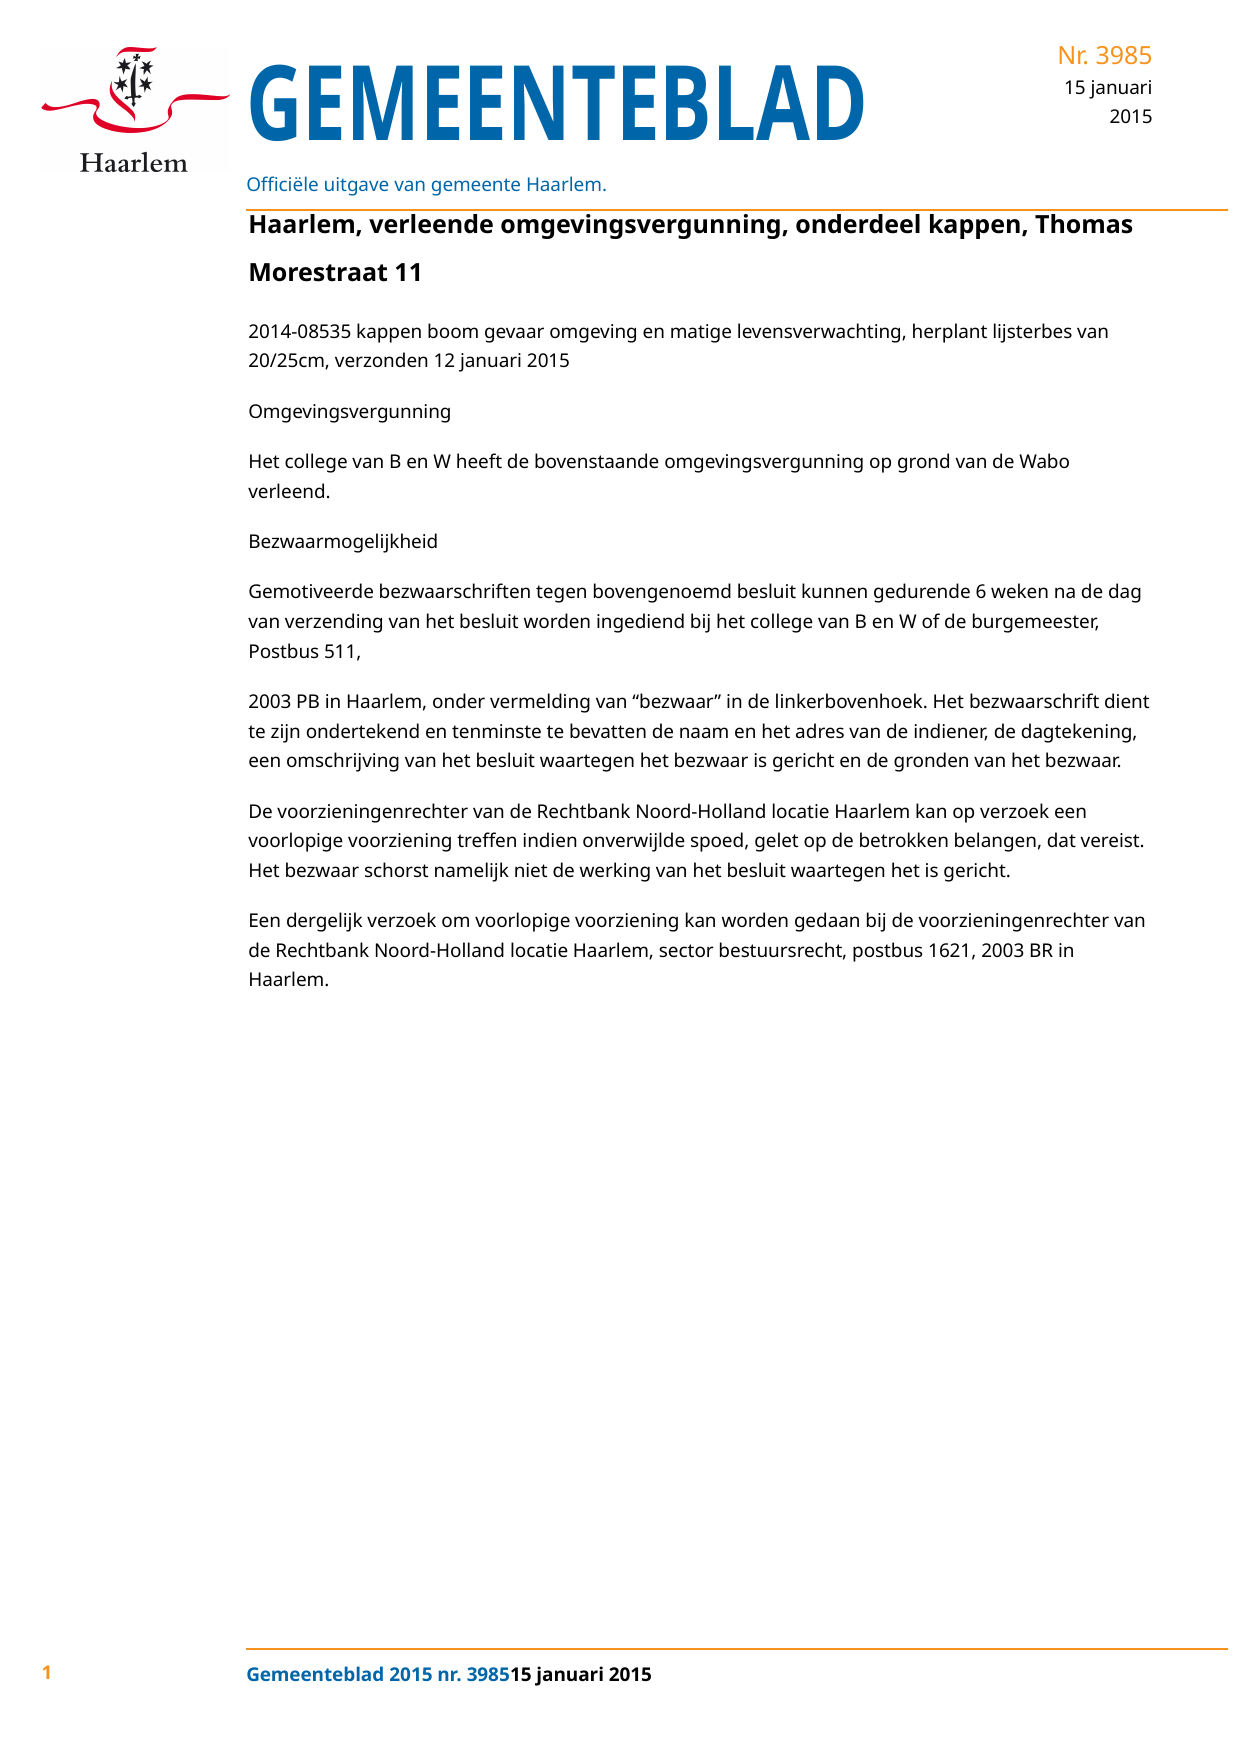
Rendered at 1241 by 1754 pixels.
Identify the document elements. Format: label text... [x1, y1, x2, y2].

text Een dergelijk verzoek om voorlopige voorziening kan worden gedaan bij de voorzieningenrechter van de Rechtbank Noord-Holland locatie Haarlem, sector bestuursrecht, postbus 1621, 2003 BR in Haarlem. [248, 907, 1152, 992]
text 2003 PB in Haarlem, onder vermelding van “bezwaar” in de linkerbovenhoek. Het bezwaarschrift dient te zijn ondertekend en tenminste te bevatten de naam en het adres van de indiener, de dagtekening, een omschrijving van het besluit waartegen het bezwaar is gericht en de gronden van het bezwaar. [248, 688, 1152, 773]
text Omgevingsvergunning [248, 398, 1152, 424]
text Gemotiveerde bezwaarschriften tegen bovengenoemd besluit kunnen gedurende 6 weken na de dag van verzending van het besluit worden ingediend bij het college van B en W of de burgemeester, Postbus 511, [248, 579, 1152, 664]
text 2014-08535 kappen boom gevaar omgeving en matige levensverwachting, herplant lijsterbes van 20/25cm, verzonden 12 januari 2015 [248, 318, 1152, 373]
text De voorzieningenrechter van de Rechtbank Noord-Holland locatie Haarlem kan op verzoek een voorlopige voorziening treffen indien onverwijlde spoed, gelet op de betrokken belangen, dat vereist. Het bezwaar schorst namelijk niet de werking van het besluit waartegen het is gericht. [248, 798, 1152, 883]
picture [41, 47, 231, 172]
text Haarlem, verleende omgevingsvergunning, onderdeel kappen, Thomas Morestraat 11 [248, 211, 1152, 288]
text Bezwaarmogelijkheid [248, 528, 1152, 554]
text Het college van B en W heeft de bovenstaande omgevingsvergunning op grond van de Wabo verleend. [248, 448, 1152, 504]
